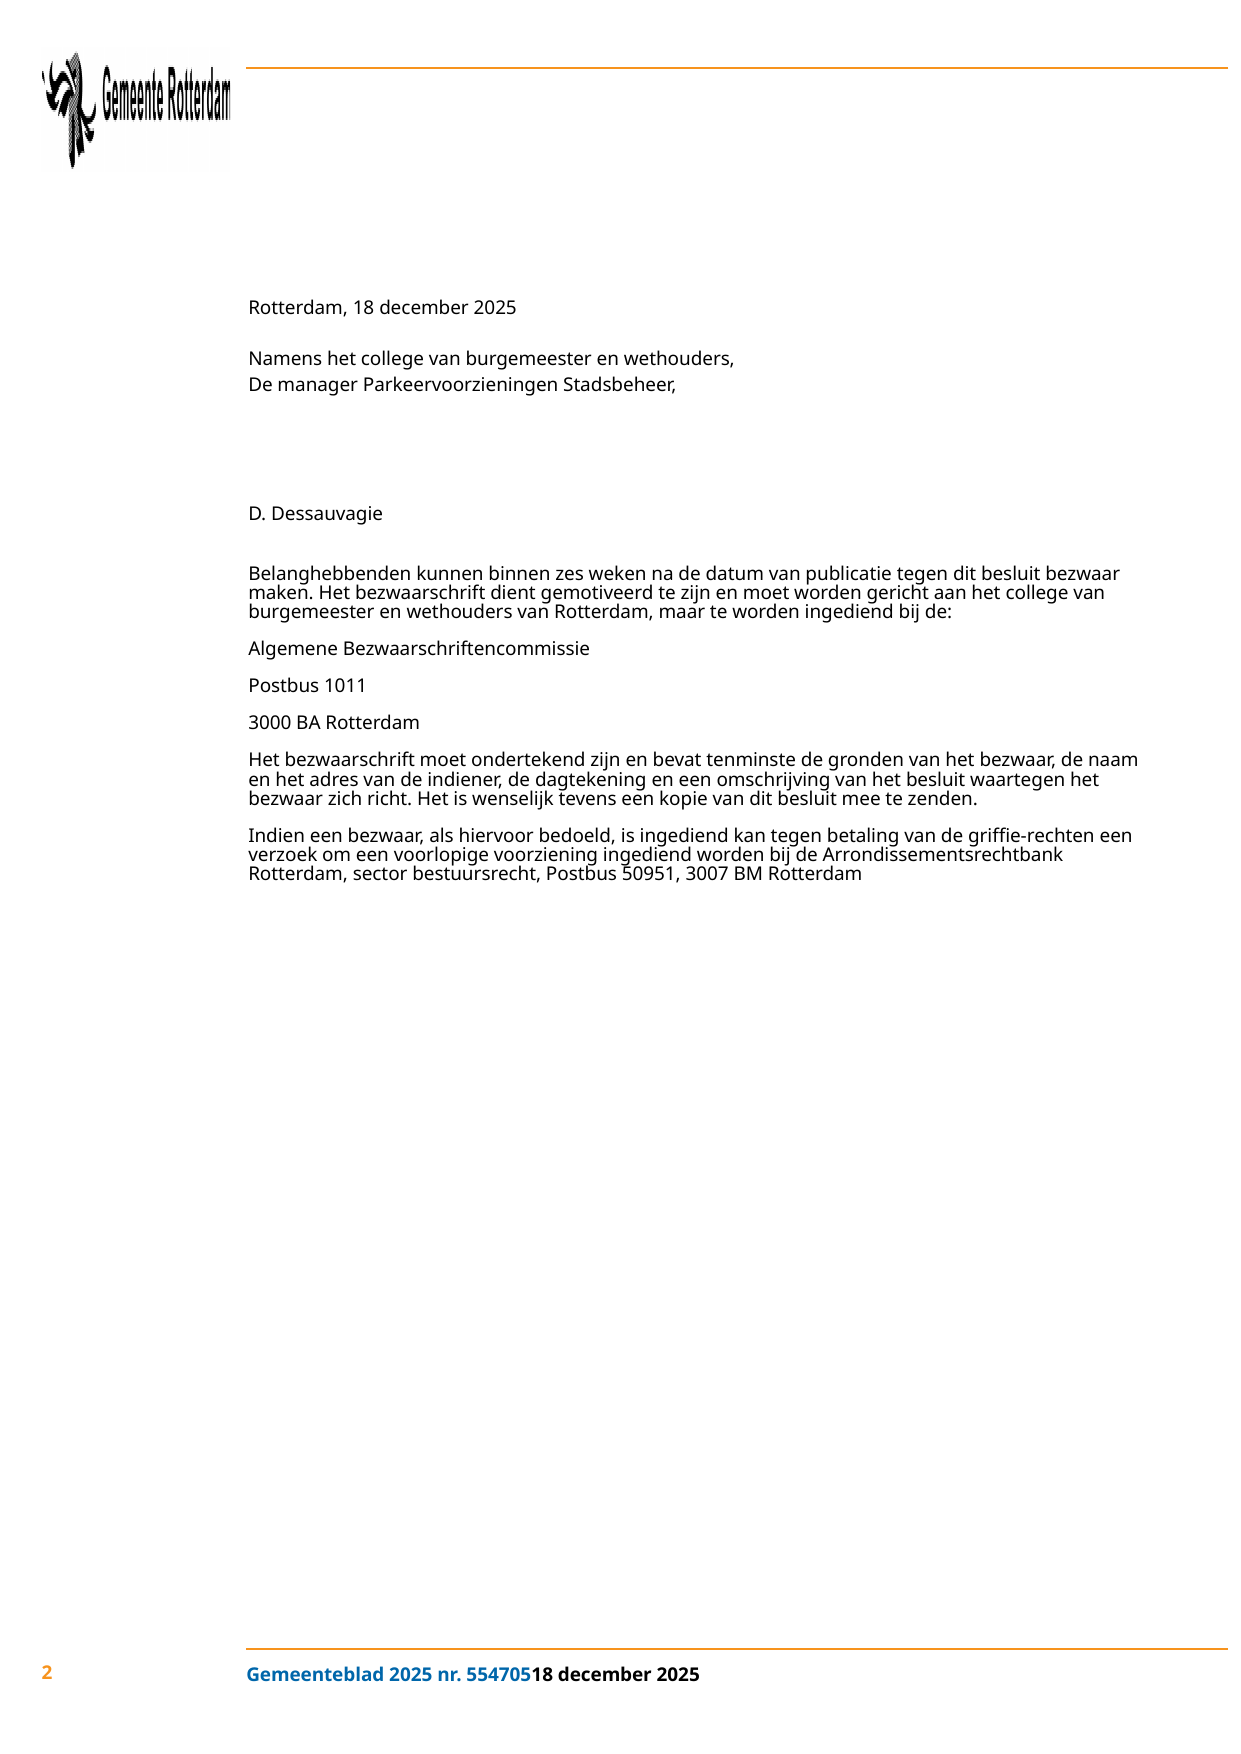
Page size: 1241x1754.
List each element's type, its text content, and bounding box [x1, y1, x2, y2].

text 3000 BA Rotterdam [248, 714, 1152, 733]
text Indien een bezwaar, als hiervoor bedoeld, is ingediend kan tegen betaling van de griffie-rechten een verzoek om een voorlopige voorziening ingediend worden bij de Arrondissementsrechtbank Rotterdam, sector bestuursrecht, Postbus 50951, 3007 BM Rotterdam [248, 827, 1152, 884]
picture [41, 47, 231, 172]
text Rotterdam, 18 december 2025 [248, 294, 1152, 319]
text Namens het college van burgemeester en wethouders, [248, 345, 1152, 371]
text Algemene Bezwaarschriftencommissie [248, 640, 1152, 659]
text De manager Parkeervoorzieningen Stadsbeheer, [248, 371, 1152, 397]
text D. Dessauvagie [248, 500, 1152, 525]
text Het bezwaarschrift moet ondertekend zijn en bevat tenminste de gronden van het bezwaar, de naam en het adres van de indiener, de dagtekening en een omschrijving van het besluit waartegen het bezwaar zich richt. Het is wenselijk tevens een kopie van dit besluit mee te zenden. [248, 751, 1152, 809]
text Belanghebbenden kunnen binnen zes weken na de datum van publicatie tegen dit besluit bezwaar maken. Het bezwaarschrift dient gemotiveerd te zijn en moet worden gericht aan het college van burgemeester en wethouders van Rotterdam, maar te worden ingediend bij de: [248, 565, 1152, 623]
text Postbus 1011 [248, 677, 1152, 697]
